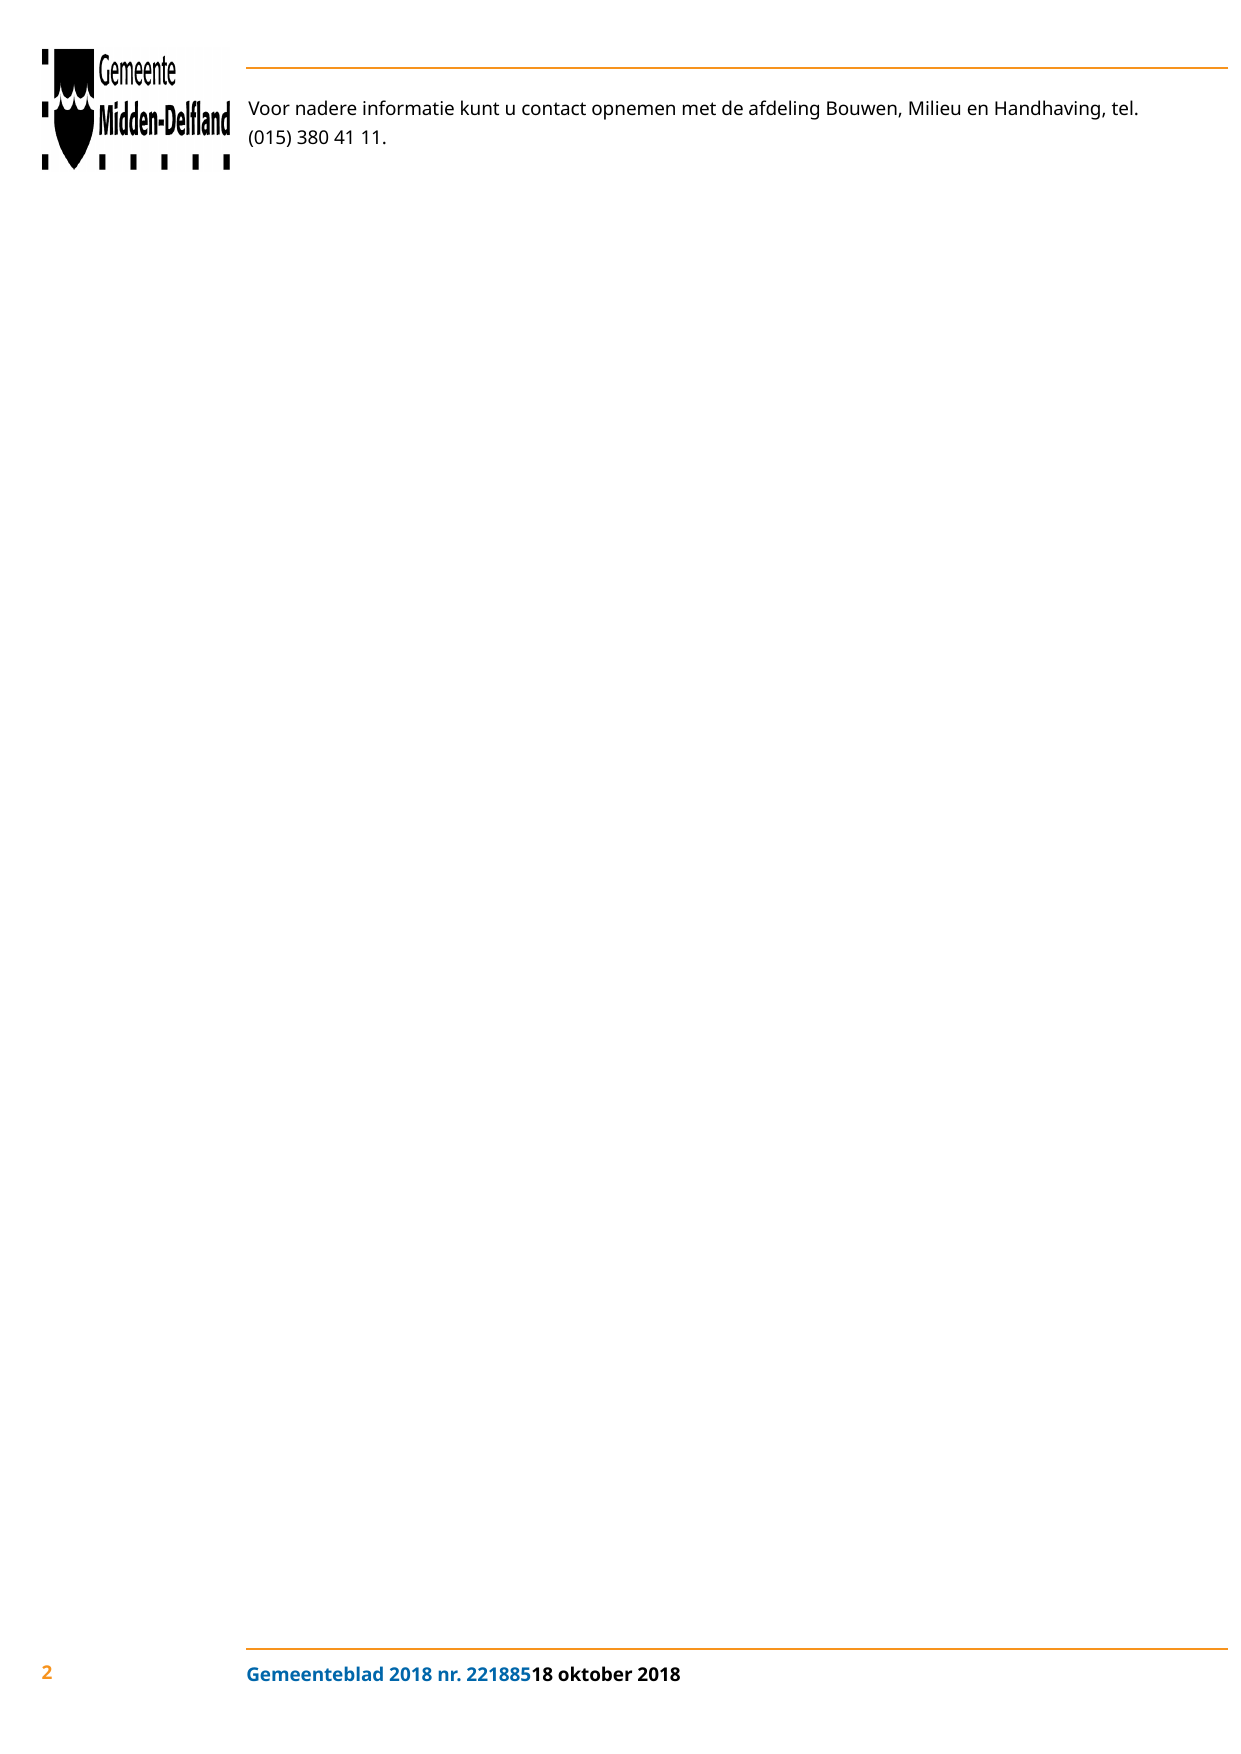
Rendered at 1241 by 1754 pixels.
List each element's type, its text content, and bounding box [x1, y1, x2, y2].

text Voor nadere informatie kunt u contact opnemen met de afdeling Bouwen, Milieu en Handhaving, tel. (015) 380 41 11. [248, 95, 1152, 150]
picture [41, 47, 231, 172]
